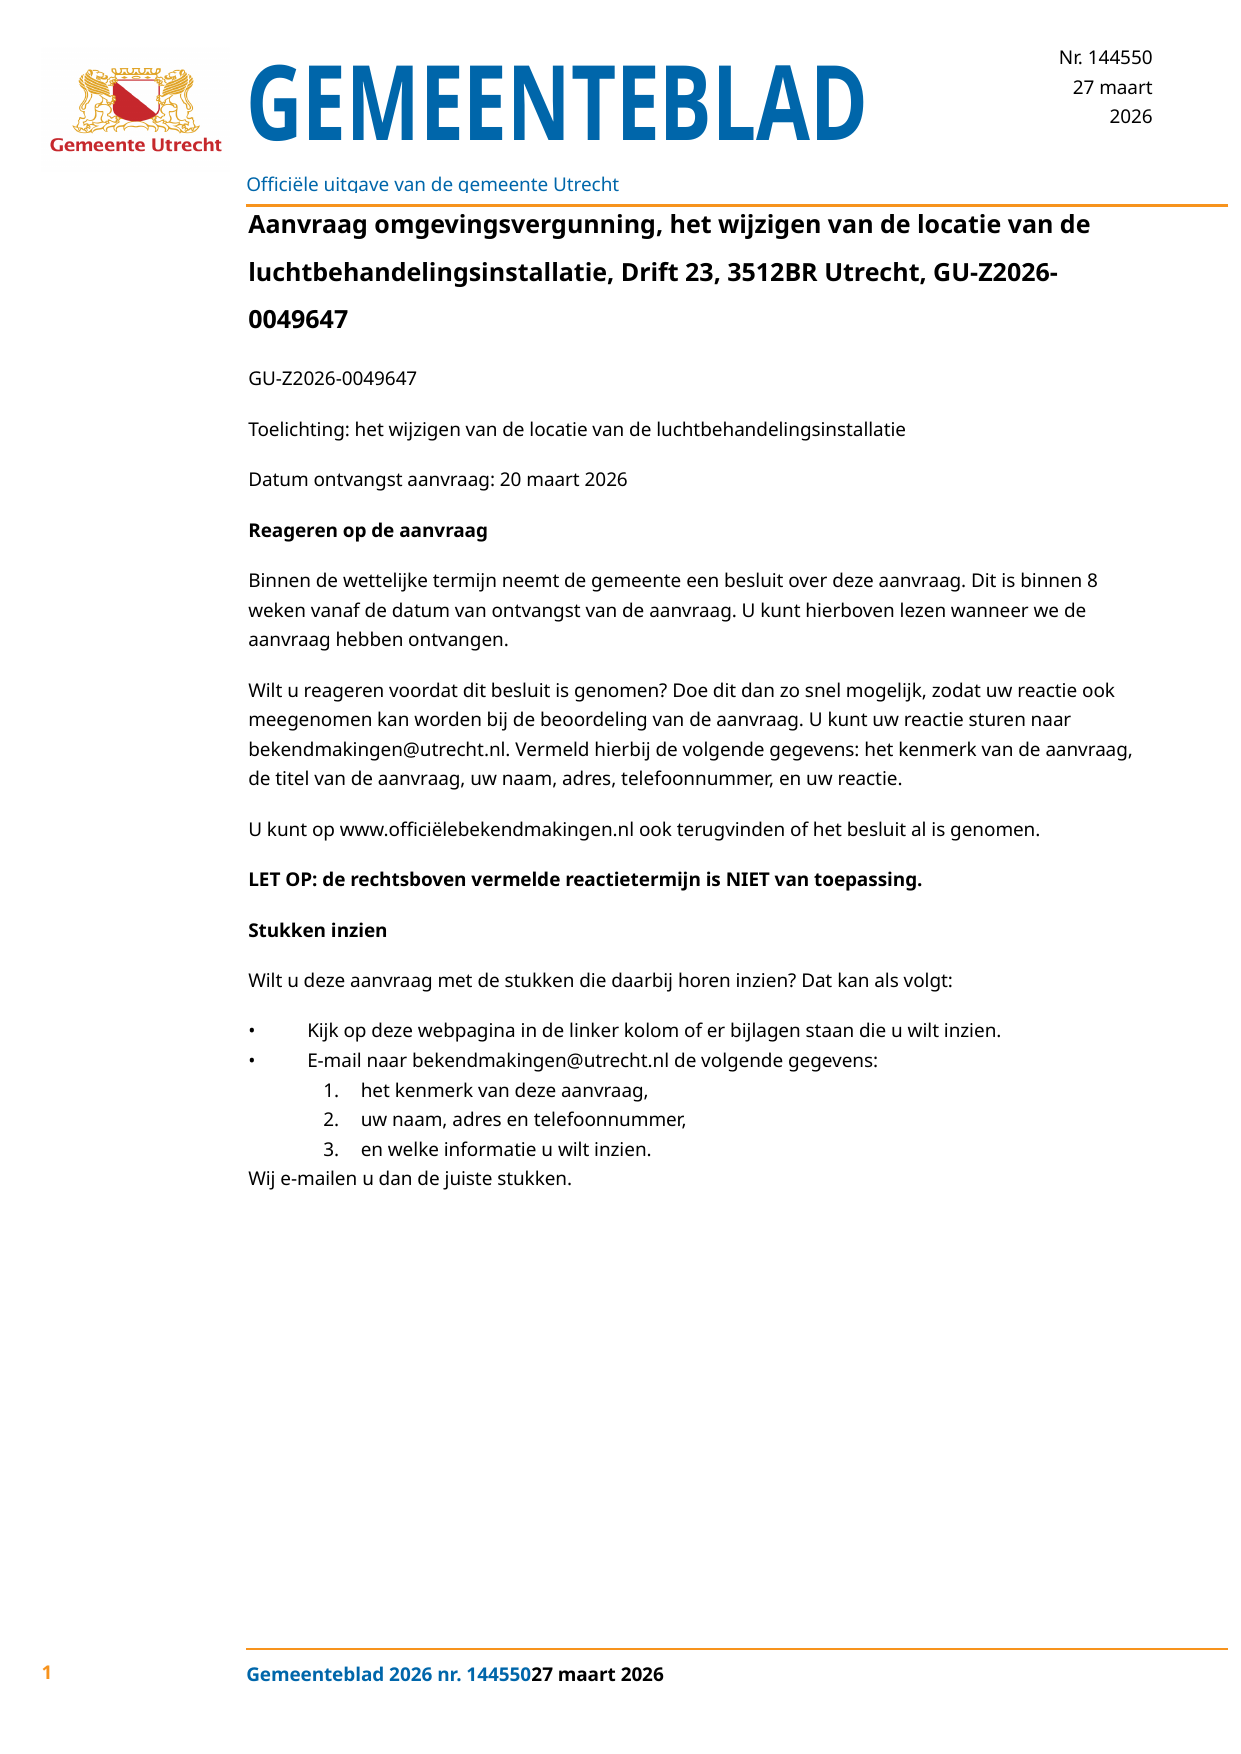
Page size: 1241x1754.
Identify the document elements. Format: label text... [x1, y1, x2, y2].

text GU-Z2026-0049647 [248, 366, 1152, 391]
picture [41, 47, 231, 172]
list en welke informatie u wilt inzien. [323, 1136, 1152, 1162]
text Wij e-mailen u dan de juiste stukken. [248, 1166, 1152, 1191]
text Wilt u reageren voordat dit besluit is genomen? Doe dit dan zo snel mogelijk, zodat uw reactie ook meegenomen kan worden bij de beoordeling van de aanvraag. U kunt uw reactie sturen naar bekendmakingen@utrecht.nl. Vermeld hierbij de volgende gegevens: het kenmerk van de aanvraag, de titel van de aanvraag, uw naam, adres, telefoonnummer, en uw reactie. [248, 677, 1152, 791]
text Aanvraag omgevingsvergunning, het wijzigen van de locatie van de luchtbehandelingsinstallatie, Drift 23, 3512BR Utrecht, GU-Z2026-0049647 [248, 207, 1152, 336]
list E-mail naar bekendmakingen@utrecht.nl de volgende gegevens: [248, 1047, 1152, 1073]
text Stukken inzien [248, 917, 1152, 942]
text Datum ontvangst aanvraag: 20 maart 2026 [248, 466, 1152, 492]
text U kunt op www.officiëlebekendmakingen.nl ook terugvinden of het besluit al is genomen. [248, 816, 1152, 842]
text Binnen de wettelijke termijn neemt de gemeente een besluit over deze aanvraag. Dit is binnen 8 weken vanaf de datum van ontvangst van de aanvraag. U kunt hierboven lezen wanneer we de aanvraag hebben ontvangen. [248, 567, 1152, 652]
text Toelichting: het wijzigen van de locatie van de luchtbehandelingsinstallatie [248, 416, 1152, 442]
text Reageren op de aanvraag [248, 517, 1152, 542]
text Wilt u deze aanvraag met de stukken die daarbij horen inzien? Dat kan als volgt: [248, 967, 1152, 993]
list uw naam, adres en telefoonnummer, [323, 1106, 1152, 1132]
list het kenmerk van deze aanvraag, [323, 1077, 1152, 1102]
text LET OP: de rechtsboven vermelde reactietermijn is NIET van toepassing. [248, 866, 1152, 892]
list Kijk op deze webpagina in de linker kolom of er bijlagen staan die u wilt inzien. [248, 1018, 1152, 1043]
